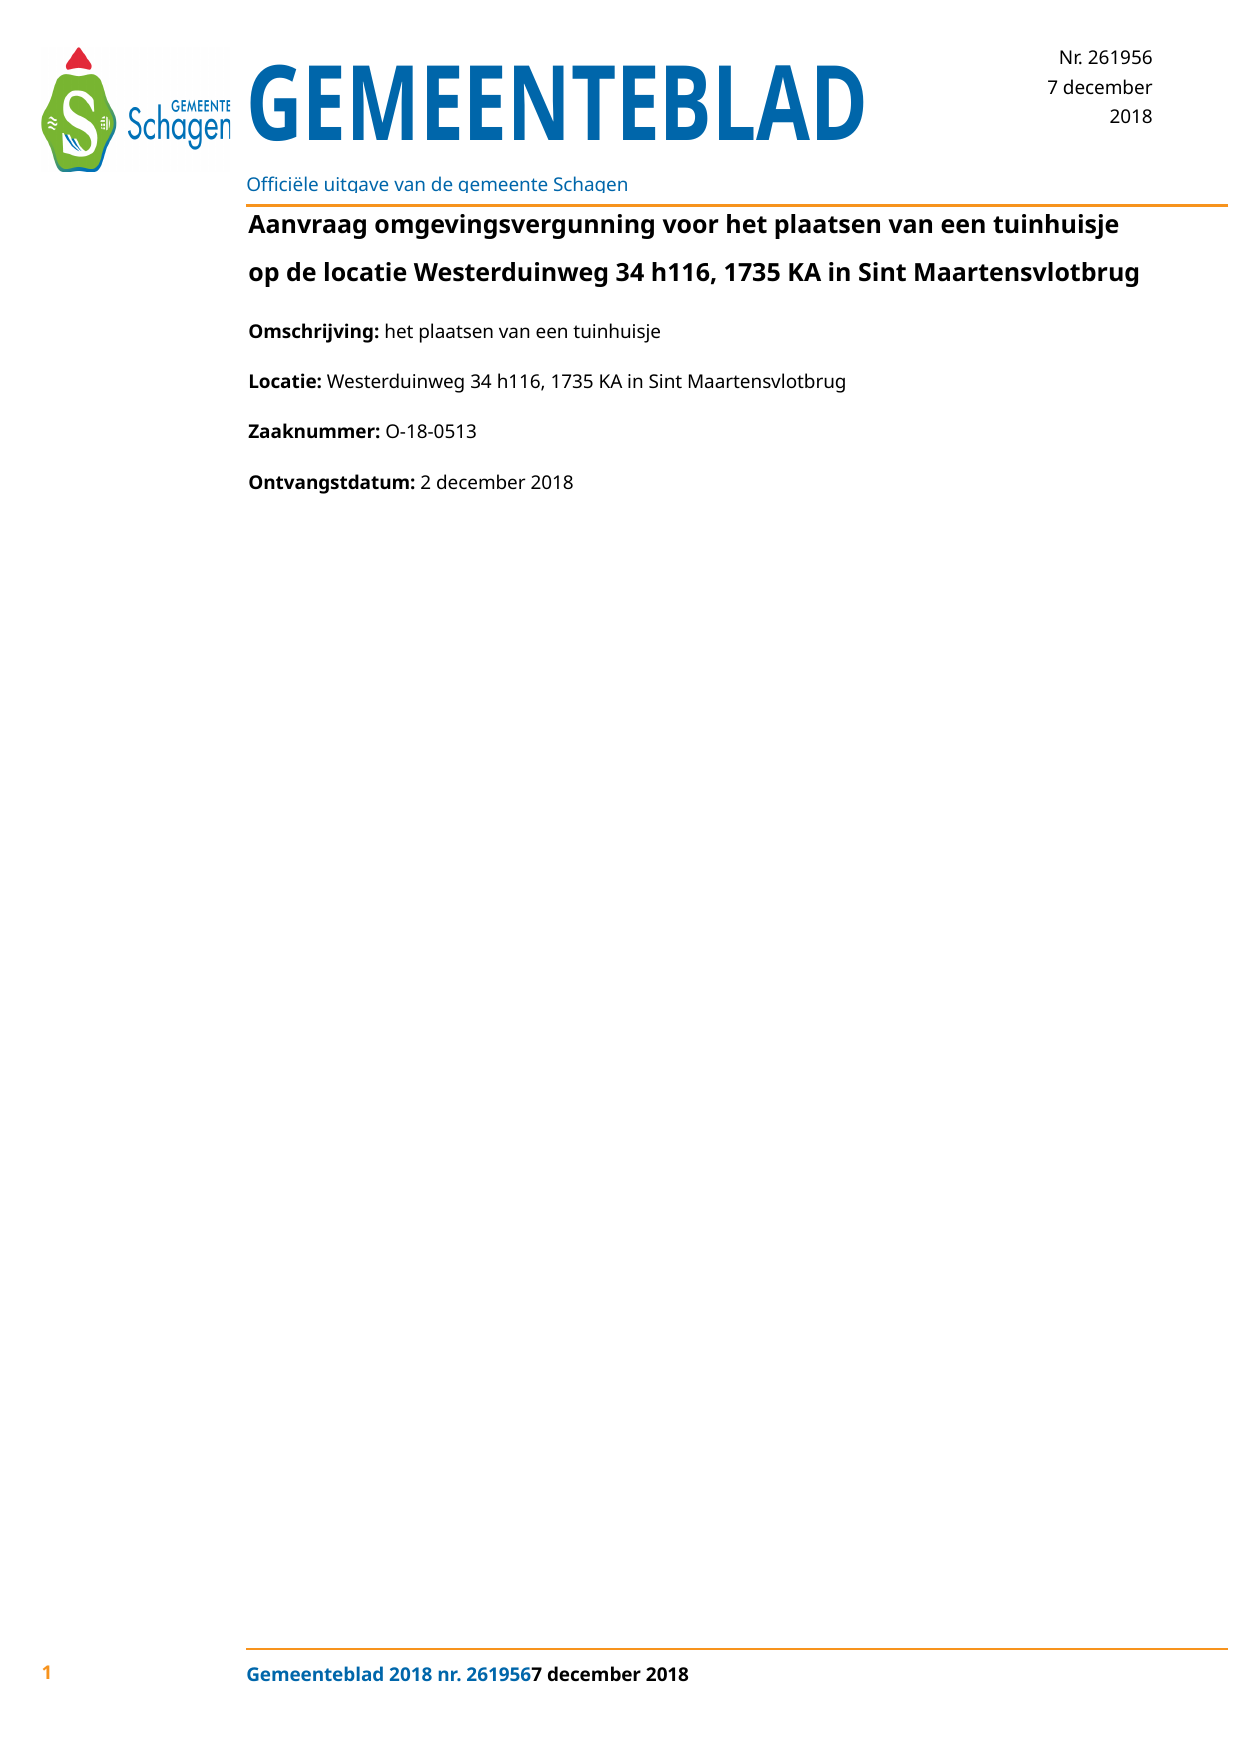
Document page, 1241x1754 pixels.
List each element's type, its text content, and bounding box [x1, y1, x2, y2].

text Ontvangstdatum: 2 december 2018 [248, 469, 1152, 495]
picture [41, 47, 231, 172]
text Zaaknummer: O-18-0513 [248, 419, 1152, 444]
text Aanvraag omgevingsvergunning voor het plaatsen van een tuinhuisje op de locatie Westerduinweg 34 h116, 1735 KA in Sint Maartensvlotbrug [248, 207, 1152, 288]
text Locatie: Westerduinweg 34 h116, 1735 KA in Sint Maartensvlotbrug [248, 368, 1152, 394]
text Omschrijving: het plaatsen van een tuinhuisje [248, 318, 1152, 344]
